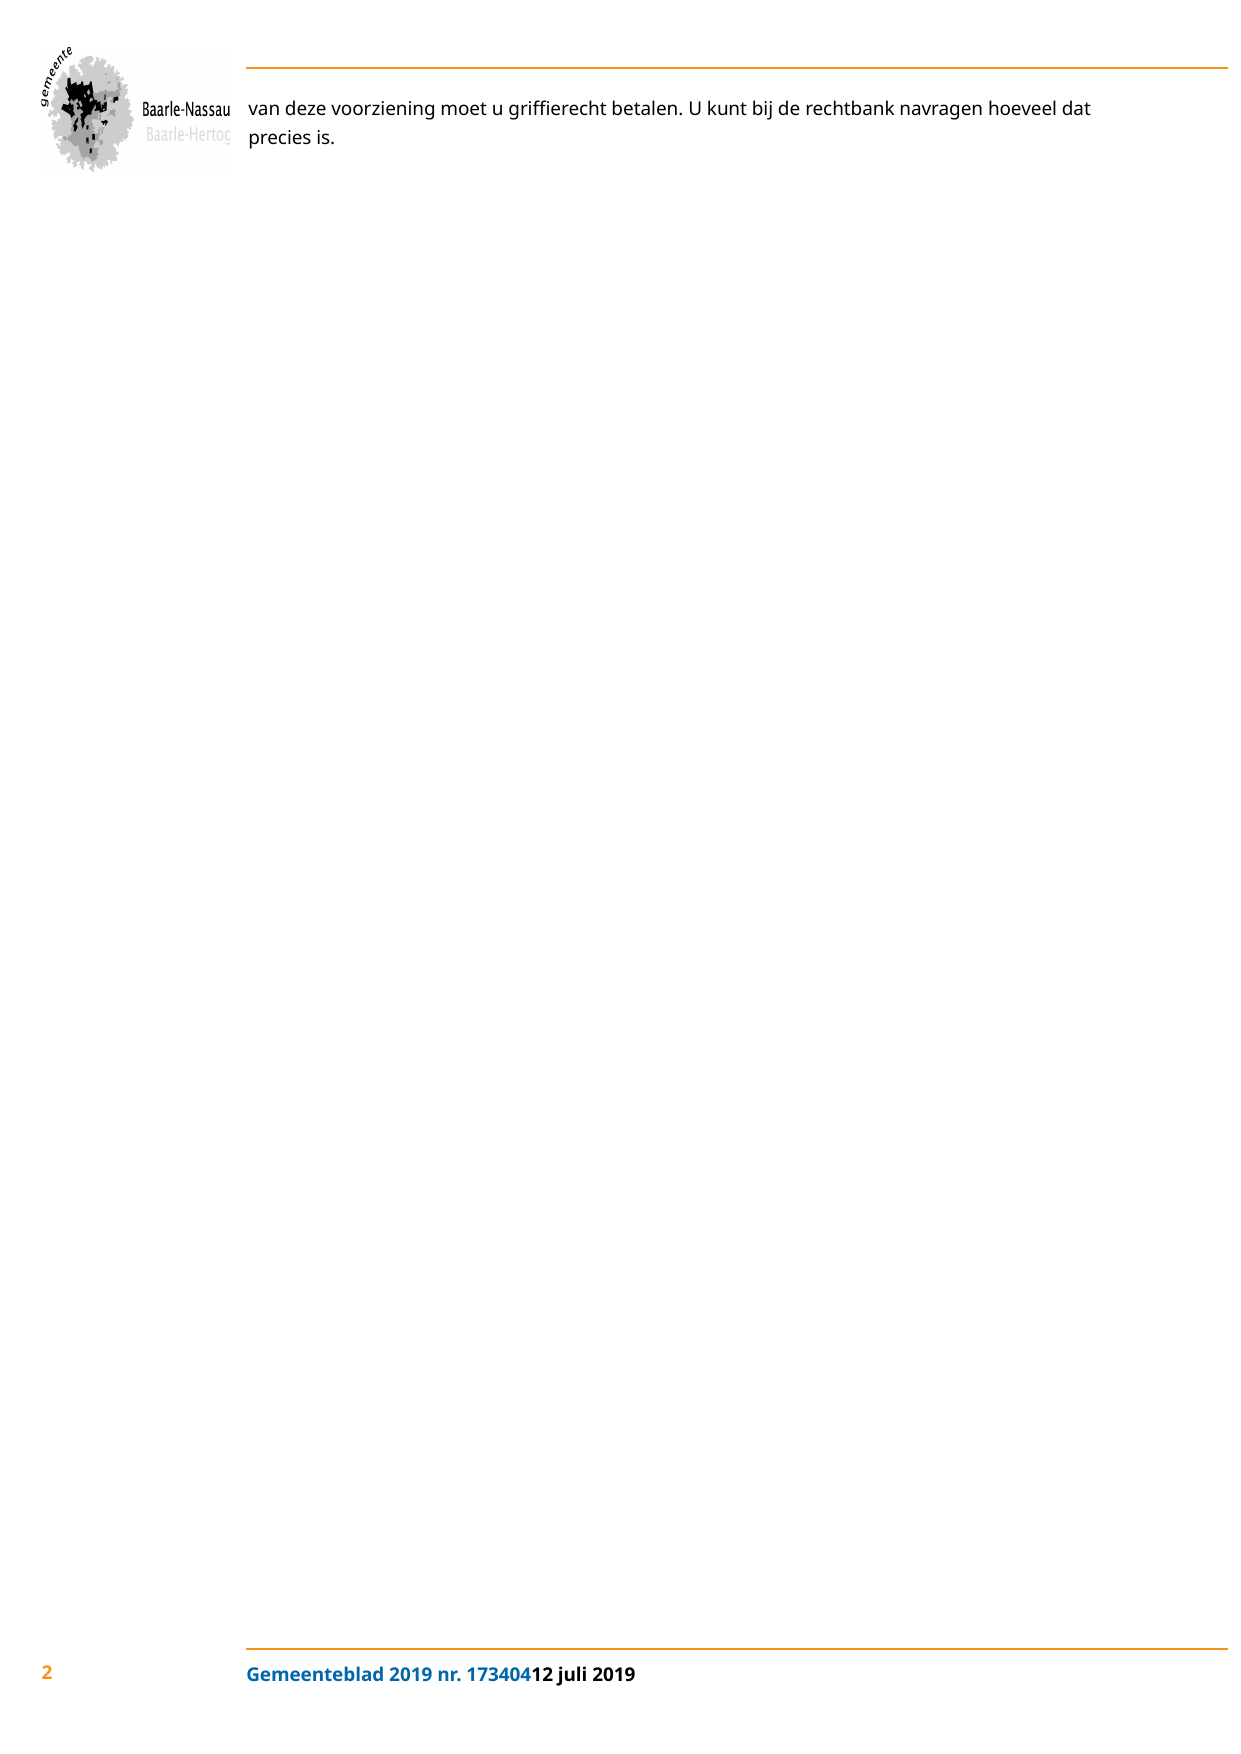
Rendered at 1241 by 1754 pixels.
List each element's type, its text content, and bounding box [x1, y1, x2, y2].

picture [41, 47, 231, 172]
text van deze voorziening moet u griffierecht betalen. U kunt bij de rechtbank navragen hoeveel dat precies is. [248, 95, 1152, 150]
